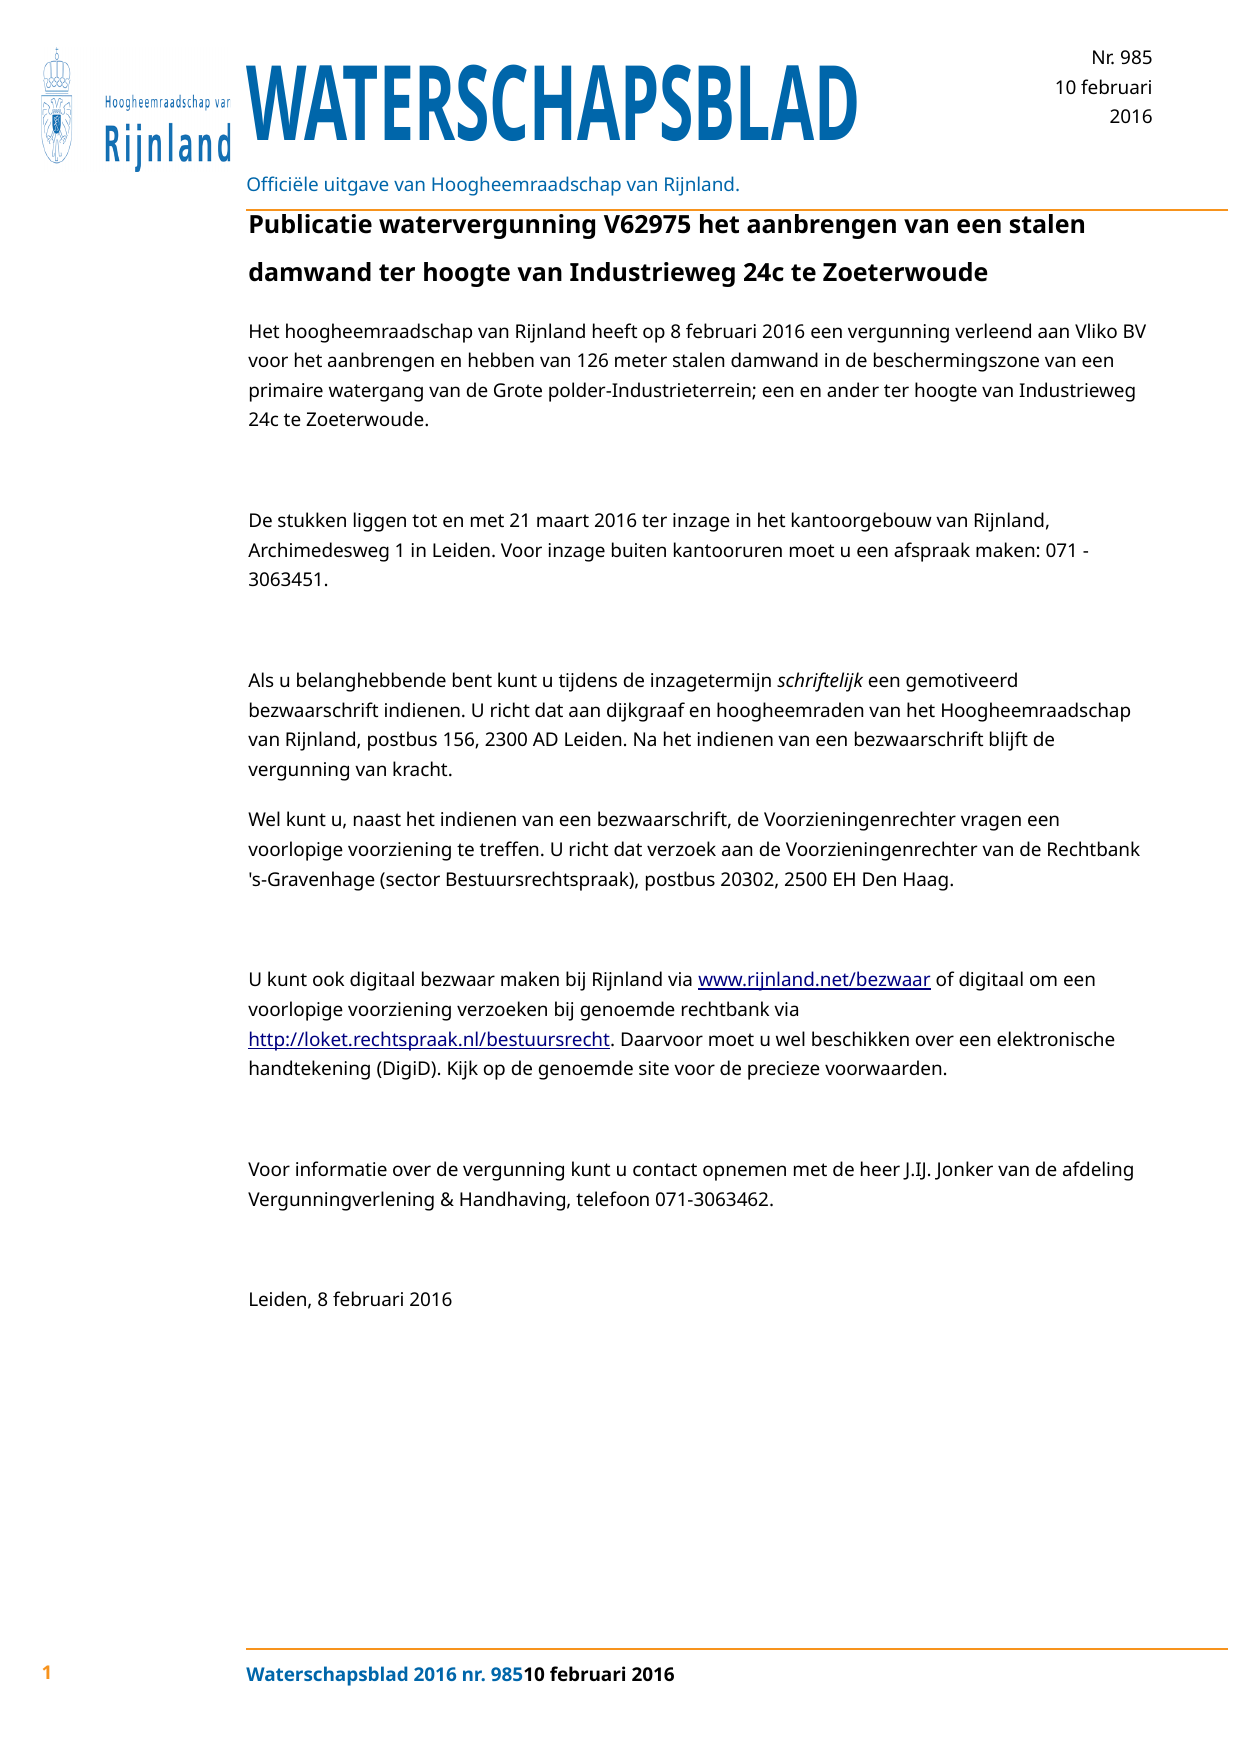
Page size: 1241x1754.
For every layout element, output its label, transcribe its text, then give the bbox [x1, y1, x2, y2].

text Als u belanghebbende bent kunt u tijdens de inzagetermijn schriftelijk een gemotiveerd bezwaarschrift indienen. U richt dat aan dijkgraaf en hoogheemraden van het Hoogheemraadschap van Rijnland, postbus 156, 2300 AD Leiden. Na het indienen van een bezwaarschrift blijft de vergunning van kracht. [248, 667, 1152, 782]
text Publicatie watervergunning V62975 het aanbrengen van een stalen damwand ter hoogte van Industrieweg 24c te Zoeterwoude [248, 211, 1152, 288]
text U kunt ook digitaal bezwaar maken bij Rijnland via www.rijnland.net/bezwaar of digitaal om een voorlopige voorziening verzoeken bij genoemde rechtbank via http://loket.rechtspraak.nl/bestuursrecht. Daarvoor moet u wel beschikken over een elektronische handtekening (DigiD). Kijk op de genoemde site voor de precieze voorwaarden. [248, 967, 1152, 1081]
text De stukken liggen tot en met 21 maart 2016 ter inzage in het kantoorgebouw van Rijnland, Archimedesweg 1 in Leiden. Voor inzage buiten kantooruren moet u een afspraak maken: 071 - 3063451. [248, 507, 1152, 592]
text Het hoogheemraadschap van Rijnland heeft op 8 februari 2016 een vergunning verleend aan Vliko BV voor het aanbrengen en hebben van 126 meter stalen damwand in de beschermingszone van een primaire watergang van de Grote polder-Industrieterrein; een en ander ter hoogte van Industrieweg 24c te Zoeterwoude. [248, 318, 1152, 432]
text Voor informatie over de vergunning kunt u contact opnemen met de heer J.IJ. Jonker van de afdeling Vergunningverlening & Handhaving, telefoon 071-3063462. [248, 1156, 1152, 1212]
text Leiden, 8 februari 2016 [248, 1287, 1152, 1312]
text Wel kunt u, naast het indienen van een bezwaarschrift, de Voorzieningenrechter vragen een voorlopige voorziening te treffen. U richt dat verzoek aan de Voorzieningenrechter van de Rechtbank 's-Gravenhage (sector Bestuursrechtspraak), postbus 20302, 2500 EH Den Haag. [248, 807, 1152, 892]
picture [41, 47, 231, 172]
